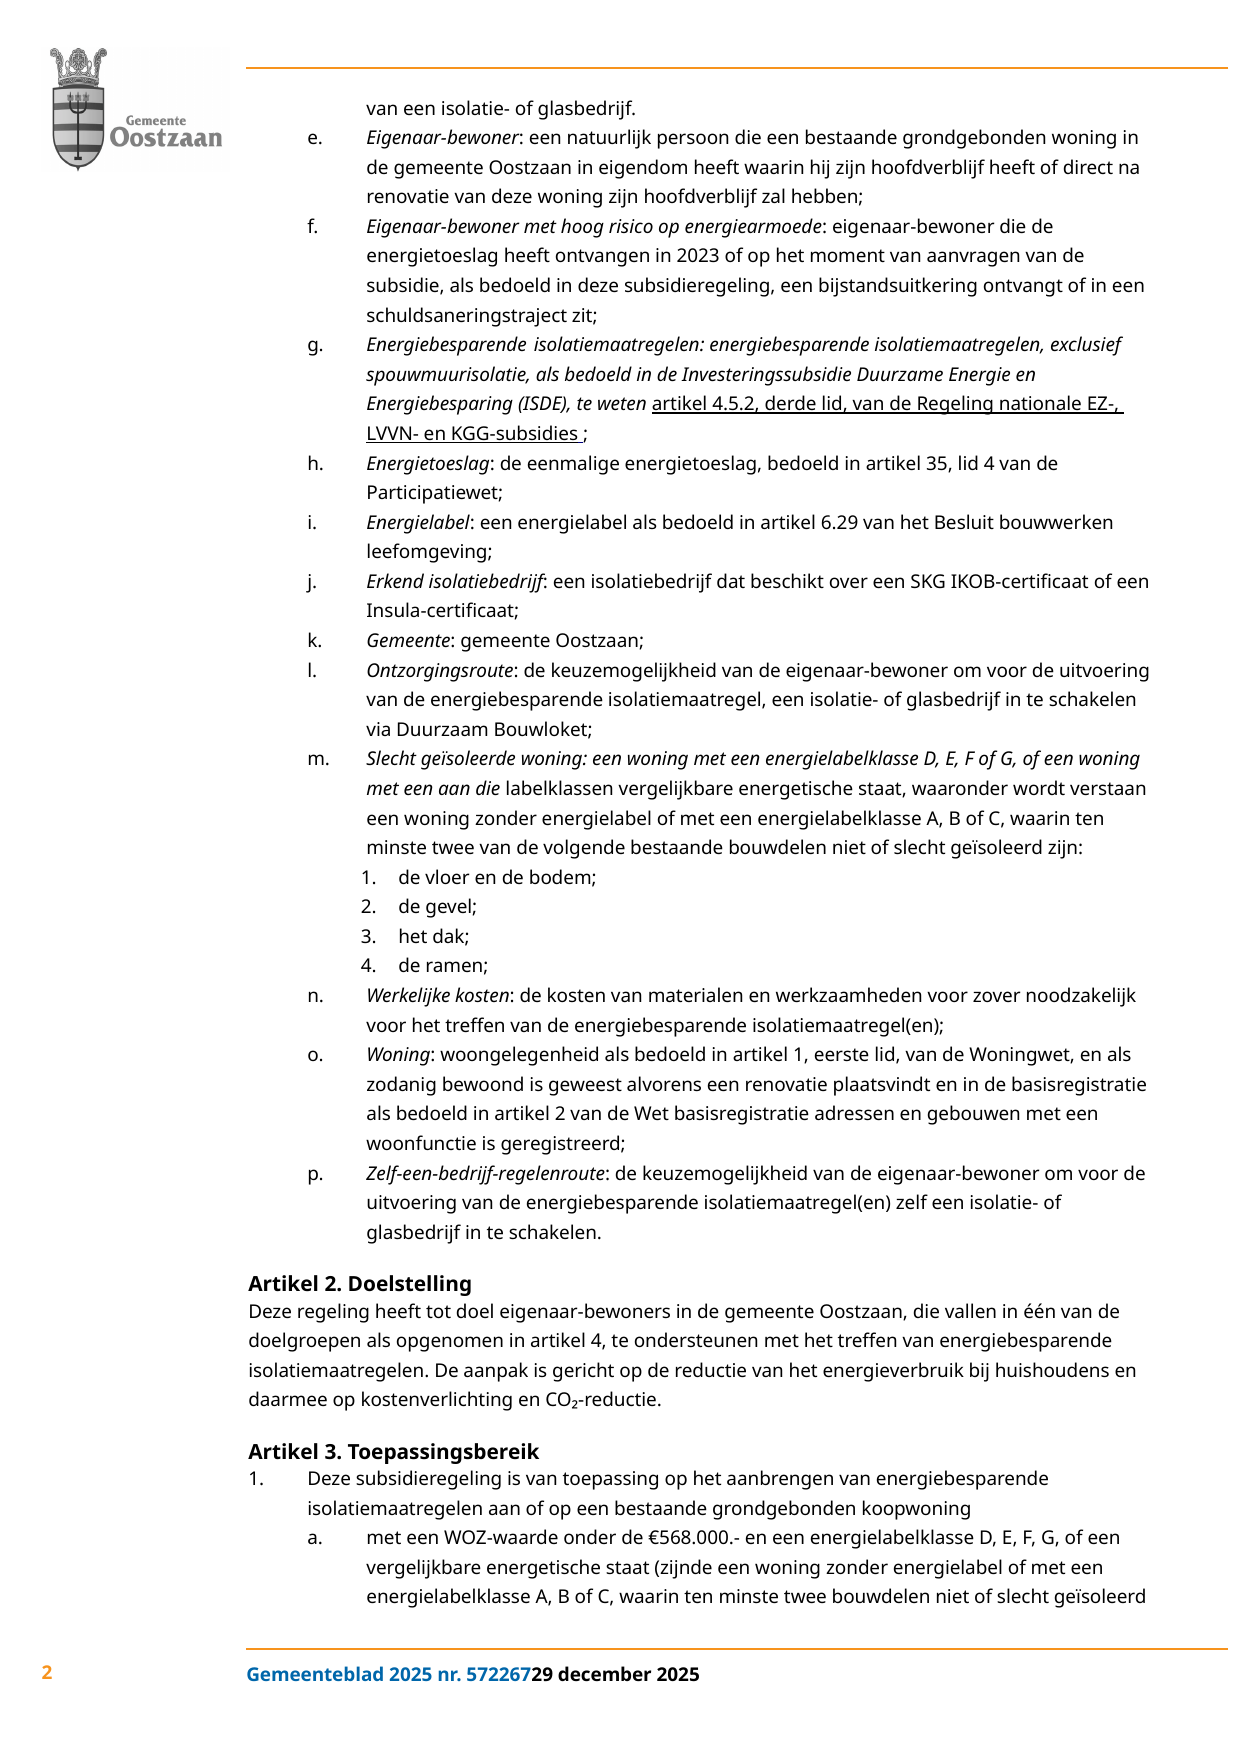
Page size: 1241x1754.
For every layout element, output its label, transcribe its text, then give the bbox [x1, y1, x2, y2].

list Energielabel: een energielabel als bedoeld in artikel 6.29 van het Besluit bouwwerken leefomgeving; [307, 509, 1152, 564]
list Eigenaar-bewoner met hoog risico op energiearmoede: eigenaar-bewoner die de energietoeslag heeft ontvangen in 2023 of op het moment van aanvragen van de subsidie, als bedoeld in deze subsidieregeling, een bijstandsuitkering ontvangt of in een schuldsaneringstraject zit; [307, 213, 1152, 328]
list van een isolatie- of glasbedrijf. [307, 95, 1152, 121]
text Artikel 2. Doelstelling [248, 1269, 1152, 1298]
list Ontzorgingsroute: de keuzemogelijkheid van de eigenaar-bewoner om voor de uitvoering van de energiebesparende isolatiemaatregel, een isolatie- of glasbedrijf in te schakelen via Duurzaam Bouwloket; [307, 657, 1152, 742]
list met een WOZ-waarde onder de €568.000.- en een energielabelklasse D, E, F, G, of een vergelijkbare energetische staat (zijnde een woning zonder energielabel of met een energielabelklasse A, B of C, waarin ten minste twee bouwdelen niet of slecht geïsoleerd [307, 1524, 1152, 1609]
list Zelf-een-bedrijf-regelenroute: de keuzemogelijkheid van de eigenaar-bewoner om voor de uitvoering van de energiebesparende isolatiemaatregel(en) zelf een isolatie- of glasbedrijf in te schakelen. [307, 1160, 1152, 1245]
picture [41, 47, 231, 172]
list Eigenaar-bewoner: een natuurlijk persoon die een bestaande grondgebonden woning in de gemeente Oostzaan in eigendom heeft waarin hij zijn hoofdverblijf heeft of direct na renovatie van deze woning zijn hoofdverblijf zal hebben; [307, 124, 1152, 209]
list Erkend isolatiebedrijf: een isolatiebedrijf dat beschikt over een SKG IKOB-certificaat of een Insula-certificaat; [307, 568, 1152, 623]
list de vloer en de bodem; [361, 864, 1152, 890]
list de gevel; [361, 893, 1152, 919]
list Energietoeslag: de eenmalige energietoeslag, bedoeld in artikel 35, lid 4 van de Participatiewet; [307, 450, 1152, 505]
list Deze subsidieregeling is van toepassing op het aanbrengen van energiebesparende isolatiemaatregelen aan of op een bestaande grondgebonden koopwoning [248, 1465, 1152, 1521]
list Energiebesparende isolatiemaatregelen: energiebesparende isolatiemaatregelen, exclusief spouwmuurisolatie, als bedoeld in de Investeringssubsidie Duurzame Energie en Energiebesparing (ISDE), te weten artikel 4.5.2, derde lid, van de Regeling nationale EZ-, LVVN- en KGG-subsidies ; [307, 331, 1152, 446]
list de ramen; [361, 953, 1152, 978]
list het dak; [361, 923, 1152, 949]
list Slecht geïsoleerde woning: een woning met een energielabelklasse D, E, F of G, of een woning met een aan die labelklassen vergelijkbare energetische staat, waaronder wordt verstaan een woning zonder energielabel of met een energielabelklasse A, B of C, waarin ten minste twee van de volgende bestaande bouwdelen niet of slecht geïsoleerd zijn: [307, 746, 1152, 860]
list Gemeente: gemeente Oostzaan; [307, 627, 1152, 653]
text Artikel 3. Toepassingsbereik [248, 1437, 1152, 1465]
text Deze regeling heeft tot doel eigenaar-bewoners in de gemeente Oostzaan, die vallen in één van de doelgroepen als opgenomen in artikel 4, te ondersteunen met het treffen van energiebesparende isolatiemaatregelen. De aanpak is gericht op de reductie van het energieverbruik bij huishoudens en daarmee op kostenverlichting en CO₂-reductie. [248, 1298, 1152, 1412]
list Woning: woongelegenheid als bedoeld in artikel 1, eerste lid, van de Woningwet, en als zodanig bewoond is geweest alvorens een renovatie plaatsvindt en in de basisregistratie als bedoeld in artikel 2 van de Wet basisregistratie adressen en gebouwen met een woonfunctie is geregistreerd; [307, 1041, 1152, 1156]
list Werkelijke kosten: de kosten van materialen en werkzaamheden voor zover noodzakelijk voor het treffen van de energiebesparende isolatiemaatregel(en); [307, 982, 1152, 1038]
